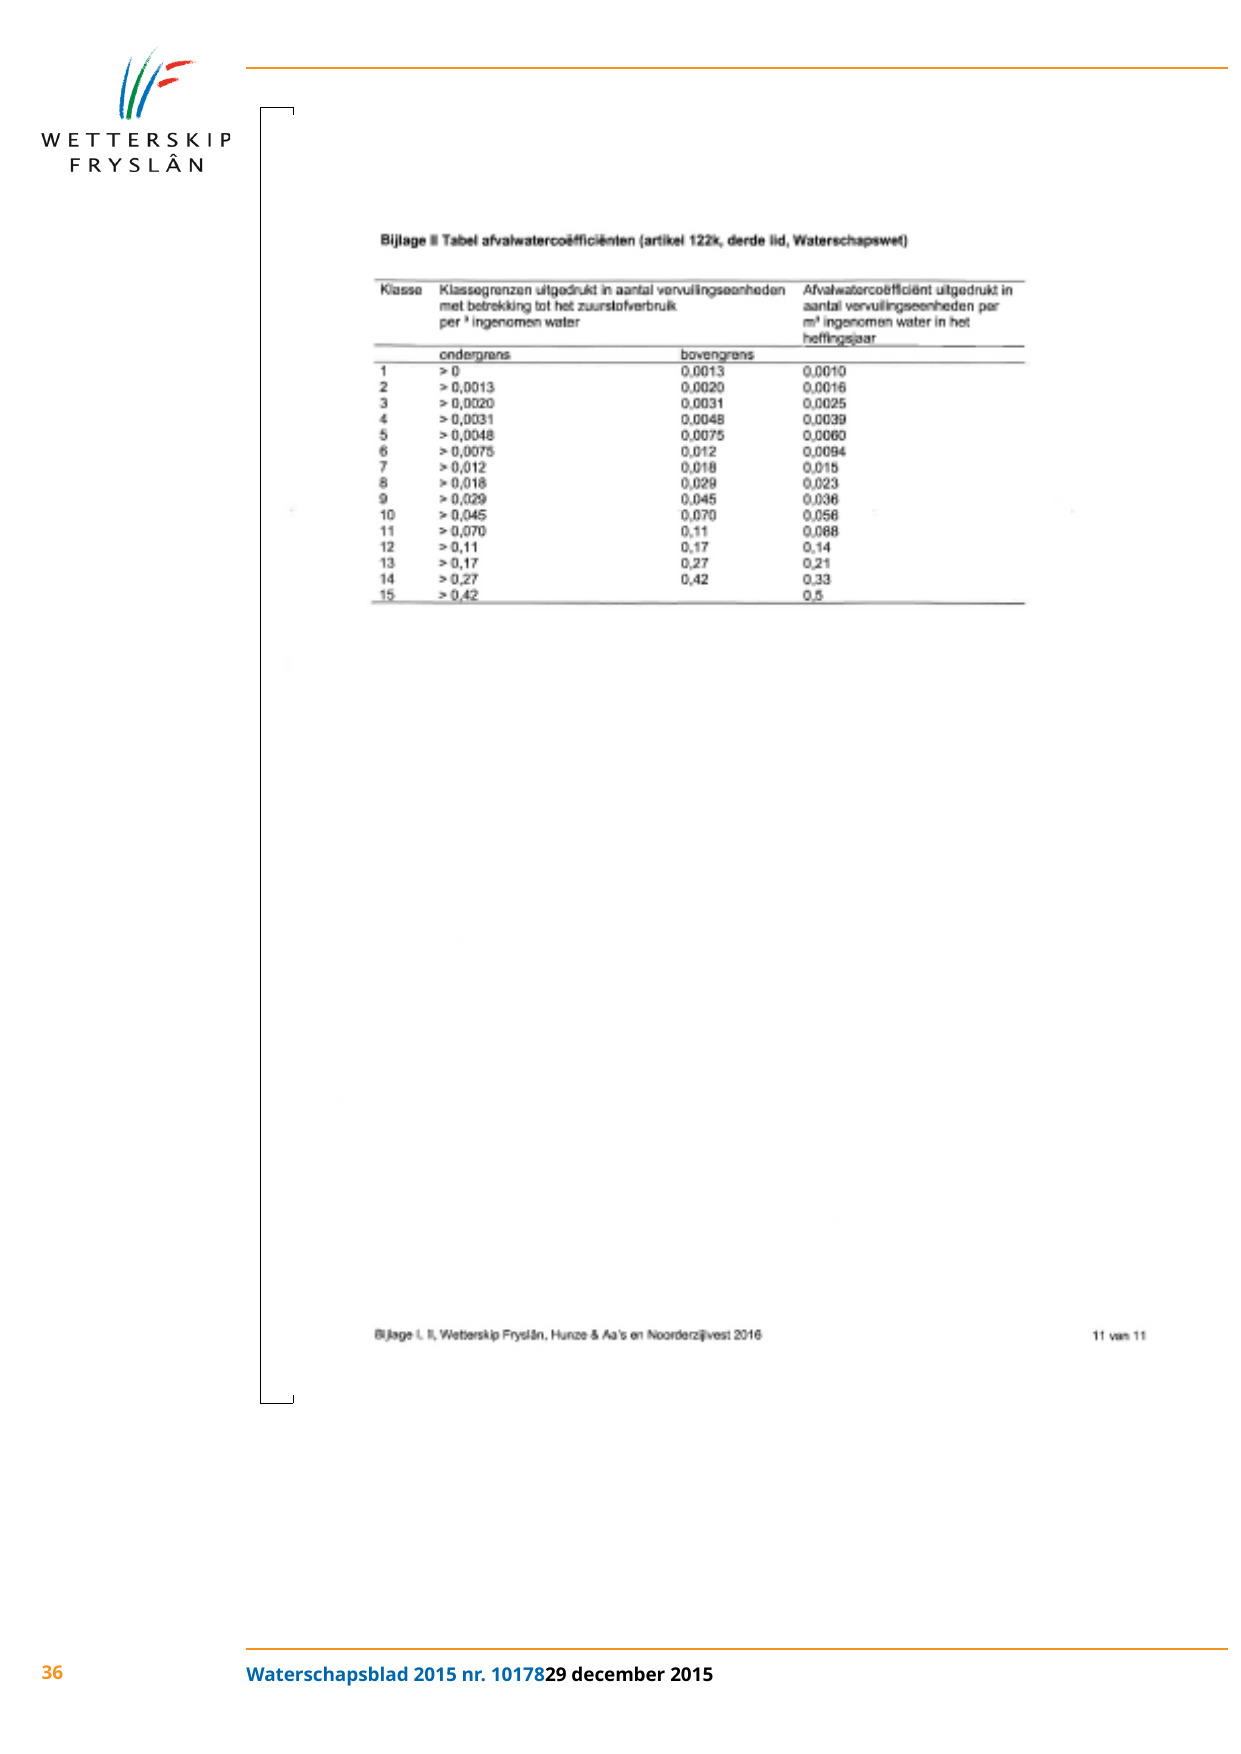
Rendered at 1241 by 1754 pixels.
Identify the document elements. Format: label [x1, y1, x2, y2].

picture [41, 47, 231, 172]
picture [268, 115, 1173, 1395]
